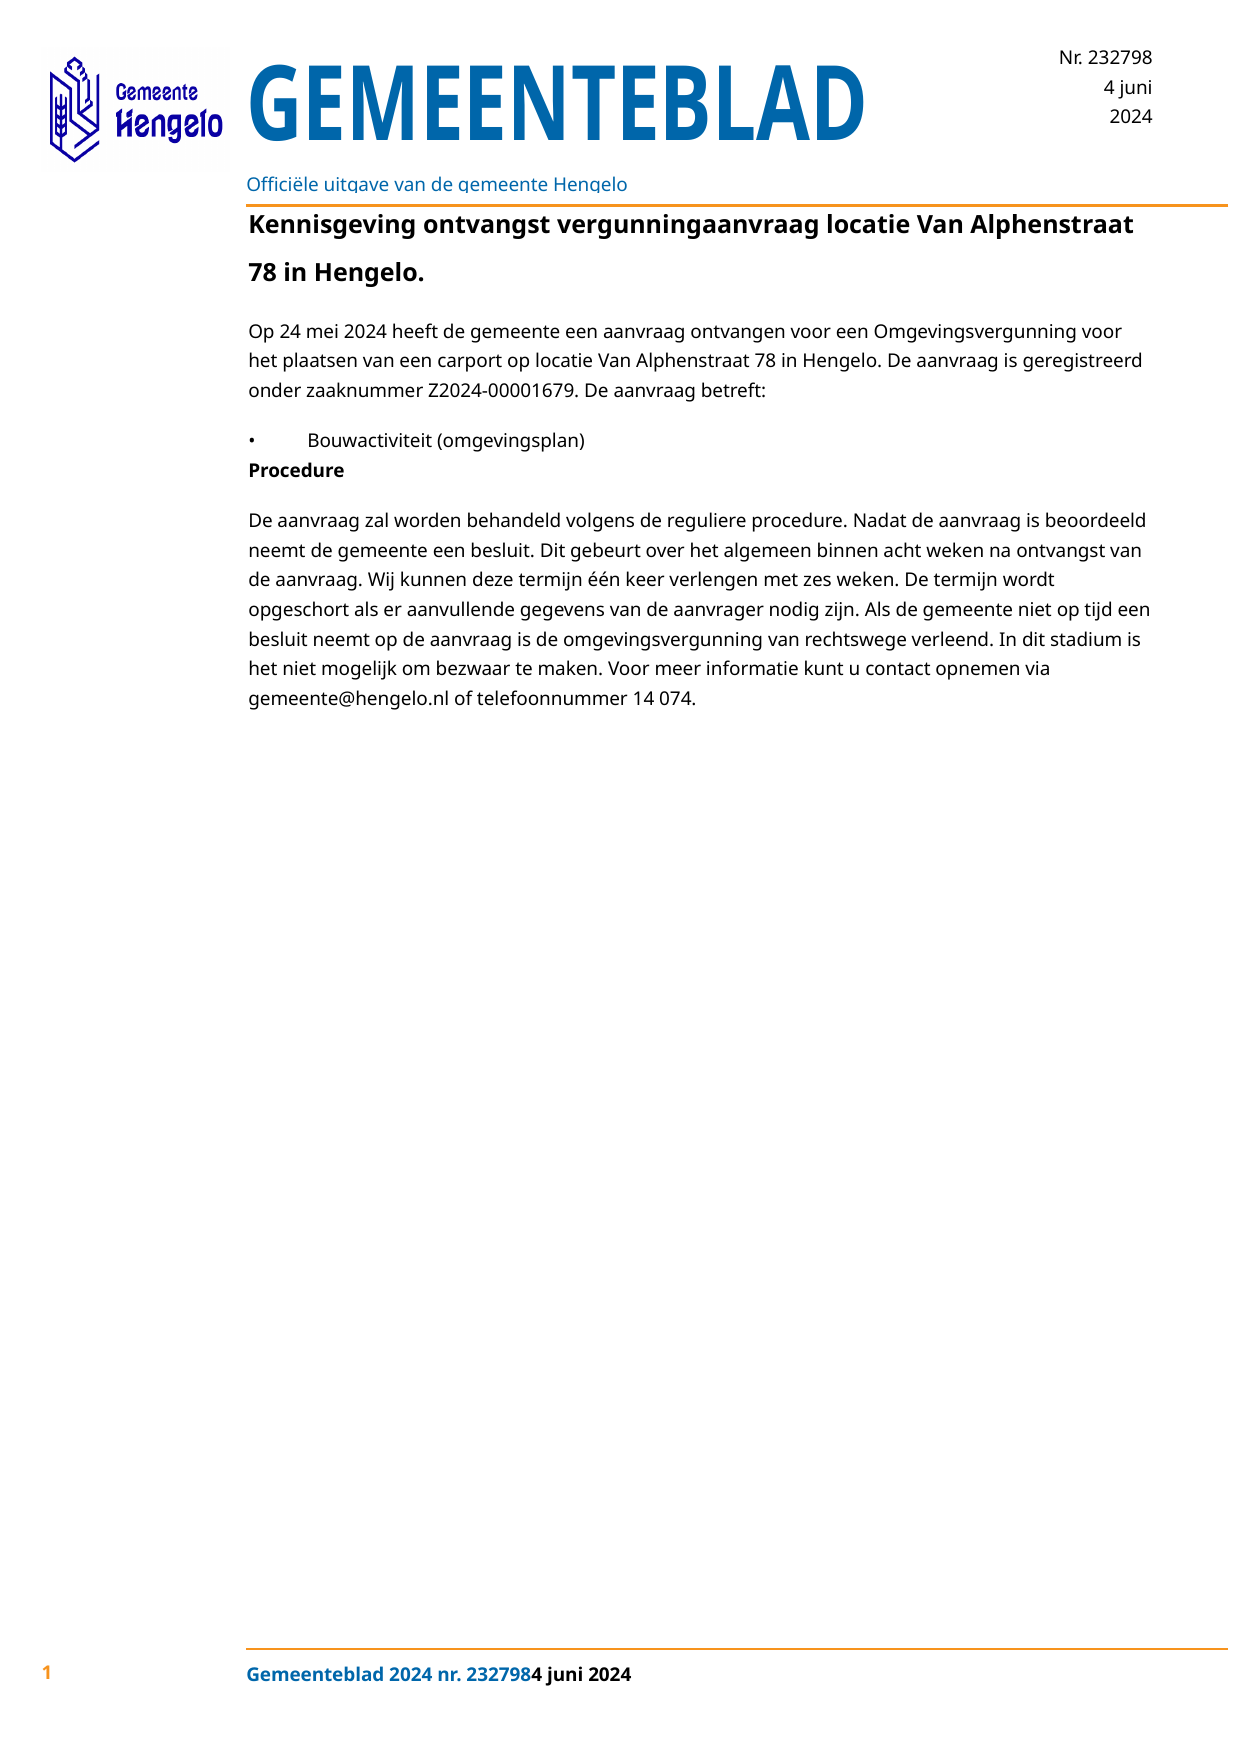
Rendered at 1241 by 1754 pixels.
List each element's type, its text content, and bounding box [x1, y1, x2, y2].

text Op 24 mei 2024 heeft de gemeente een aanvraag ontvangen voor een Omgevingsvergunning voor het plaatsen van een carport op locatie Van Alphenstraat 78 in Hengelo. De aanvraag is geregistreerd onder zaaknummer Z2024-00001679. De aanvraag betreft: [248, 318, 1152, 403]
picture [41, 47, 231, 172]
text Procedure [248, 457, 1152, 483]
list Bouwactiviteit (omgevingsplan) [248, 427, 1152, 453]
text De aanvraag zal worden behandeld volgens de reguliere procedure. Nadat de aanvraag is beoordeeld neemt de gemeente een besluit. Dit gebeurt over het algemeen binnen acht weken na ontvangst van de aanvraag. Wij kunnen deze termijn één keer verlengen met zes weken. De termijn wordt opgeschort als er aanvullende gegevens van de aanvrager nodig zijn. Als de gemeente niet op tijd een besluit neemt op de aanvraag is de omgevingsvergunning van rechtswege verleend. In dit stadium is het niet mogelijk om bezwaar te maken. Voor meer informatie kunt u contact opnemen via gemeente@hengelo.nl of telefoonnummer 14 074. [248, 507, 1152, 711]
text Kennisgeving ontvangst vergunningaanvraag locatie Van Alphenstraat 78 in Hengelo. [248, 207, 1152, 288]
